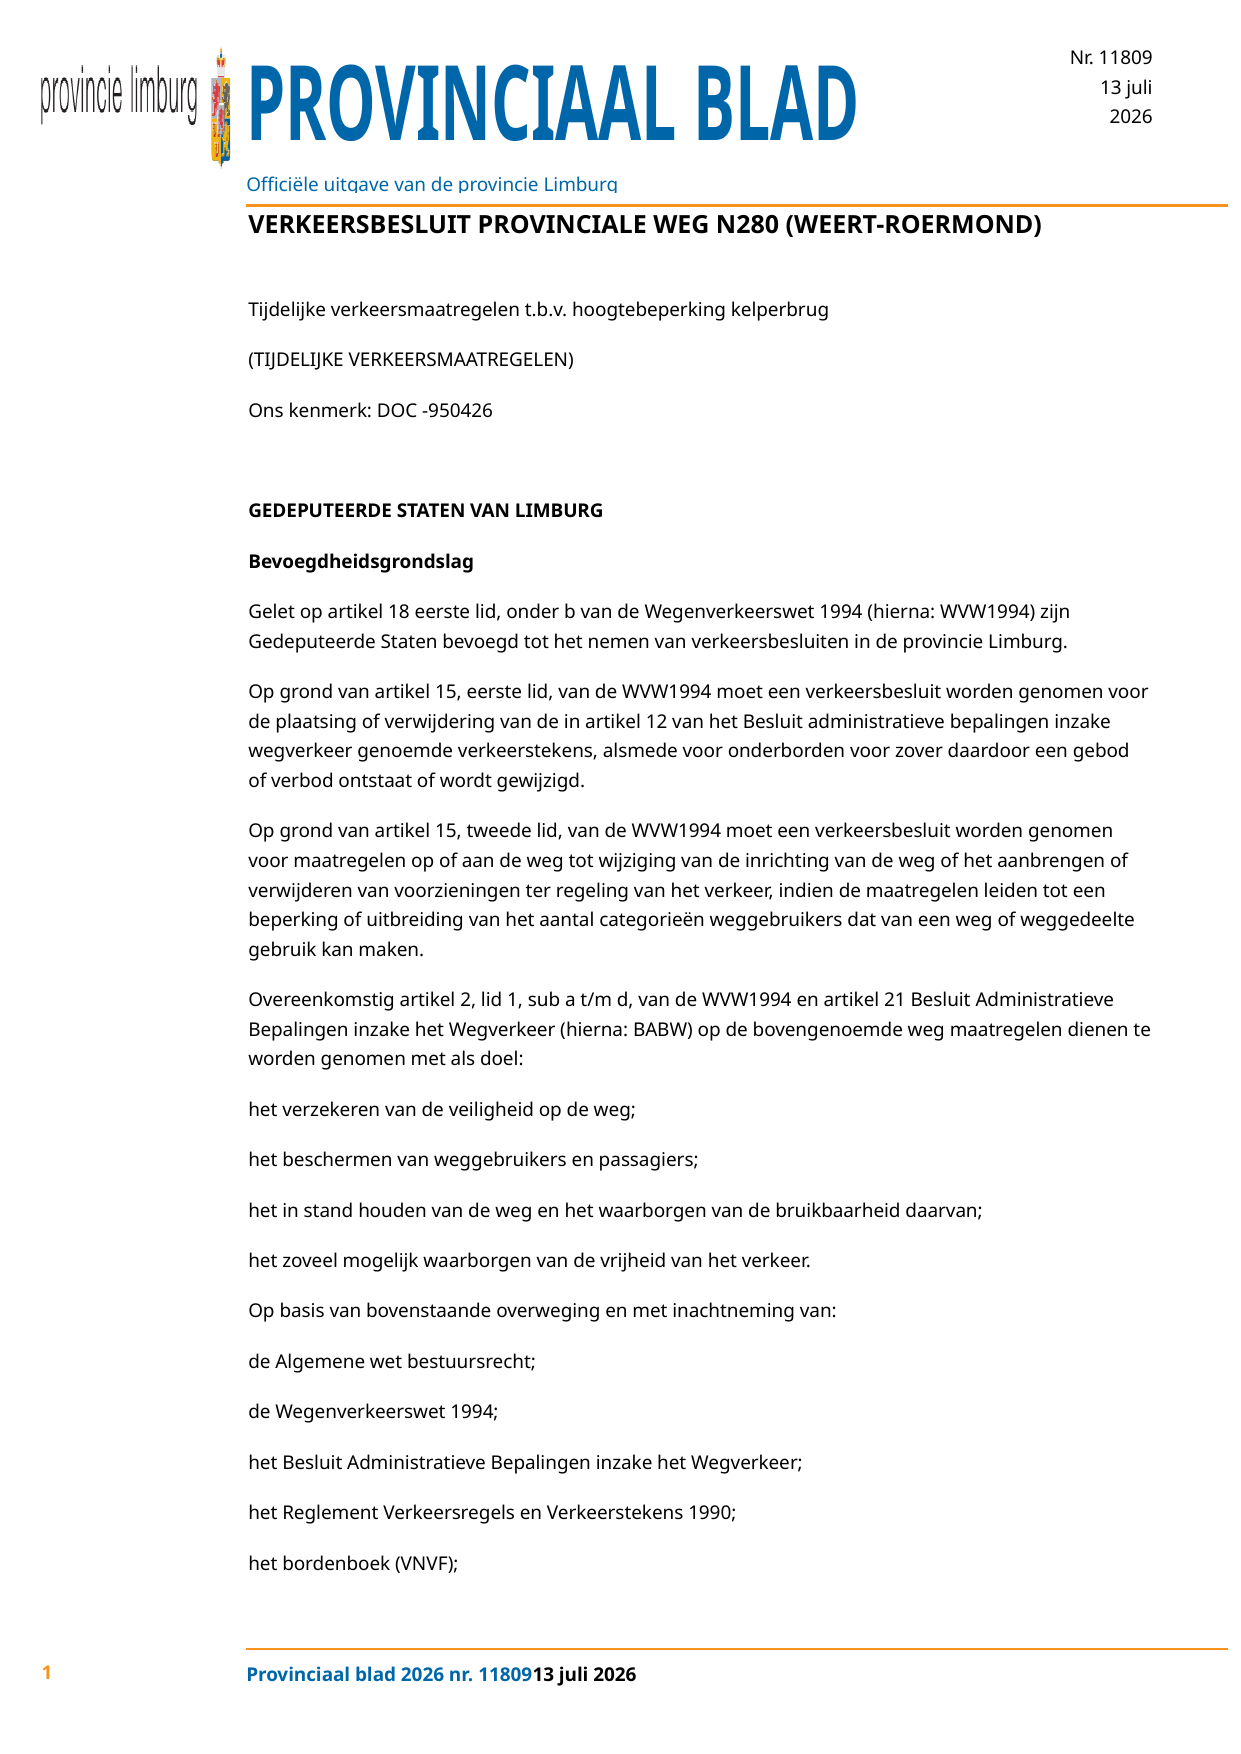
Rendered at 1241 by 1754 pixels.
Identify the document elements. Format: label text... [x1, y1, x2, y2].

text Op grond van artikel 15, eerste lid, van de WVW1994 moet een verkeersbesluit worden genomen voor de plaatsing of verwijdering van de in artikel 12 van het Besluit administratieve bepalingen inzake wegverkeer genoemde verkeerstekens, alsmede voor onderborden voor zover daardoor een gebod of verbod ontstaat of wordt gewijzigd. [248, 678, 1152, 793]
text het Besluit Administratieve Bepalingen inzake het Wegverkeer; [248, 1449, 1152, 1475]
text het zoveel mogelijk waarborgen van de vrijheid van het verkeer. [248, 1247, 1152, 1273]
text de Algemene wet bestuursrecht; [248, 1348, 1152, 1374]
text Op basis van bovenstaande overweging en met inachtneming van: [248, 1298, 1152, 1323]
text het beschermen van weggebruikers en passagiers; [248, 1146, 1152, 1172]
text Bevoegdheidsgrondslag [248, 548, 1152, 574]
text het verzekeren van de veiligheid op de weg; [248, 1096, 1152, 1122]
text Op grond van artikel 15, tweede lid, van de WVW1994 moet een verkeersbesluit worden genomen voor maatregelen op of aan de weg tot wijziging van de inrichting van de weg of het aanbrengen of verwijderen van voorzieningen ter regeling van het verkeer, indien de maatregelen leiden tot een beperking of uitbreiding van het aantal categorieën weggebruikers dat van een weg of weggedeelte gebruik kan maken. [248, 818, 1152, 962]
text Ons kenmerk: DOC -950426 [248, 397, 1152, 423]
text het Reglement Verkeersregels en Verkeerstekens 1990; [248, 1499, 1152, 1525]
text (TIJDELIJKE VERKEERSMAATREGELEN) [248, 346, 1152, 372]
text Tijdelijke verkeersmaatregelen t.b.v. hoogtebeperking kelperbrug [248, 296, 1152, 322]
text het bordenboek (VNVF); [248, 1550, 1152, 1576]
text Overeenkomstig artikel 2, lid 1, sub a t/m d, van de WVW1994 en artikel 21 Besluit Administratieve Bepalingen inzake het Wegverkeer (hierna: BABW) op de bovengenoemde weg maatregelen dienen te worden genomen met als doel: [248, 986, 1152, 1071]
text GEDEPUTEERDE STATEN VAN LIMBURG [248, 498, 1152, 523]
text Gelet op artikel 18 eerste lid, onder b van de Wegenverkeerswet 1994 (hierna: WVW1994) zijn Gedeputeerde Staten bevoegd tot het nemen van verkeersbesluiten in de provincie Limburg. [248, 598, 1152, 654]
text het in stand houden van de weg en het waarborgen van de bruikbaarheid daarvan; [248, 1197, 1152, 1223]
text VERKEERSBESLUIT PROVINCIALE WEG N280 (WEERT-ROERMOND) [248, 207, 1152, 241]
text de Wegenverkeerswet 1994; [248, 1398, 1152, 1424]
picture [41, 47, 231, 172]
